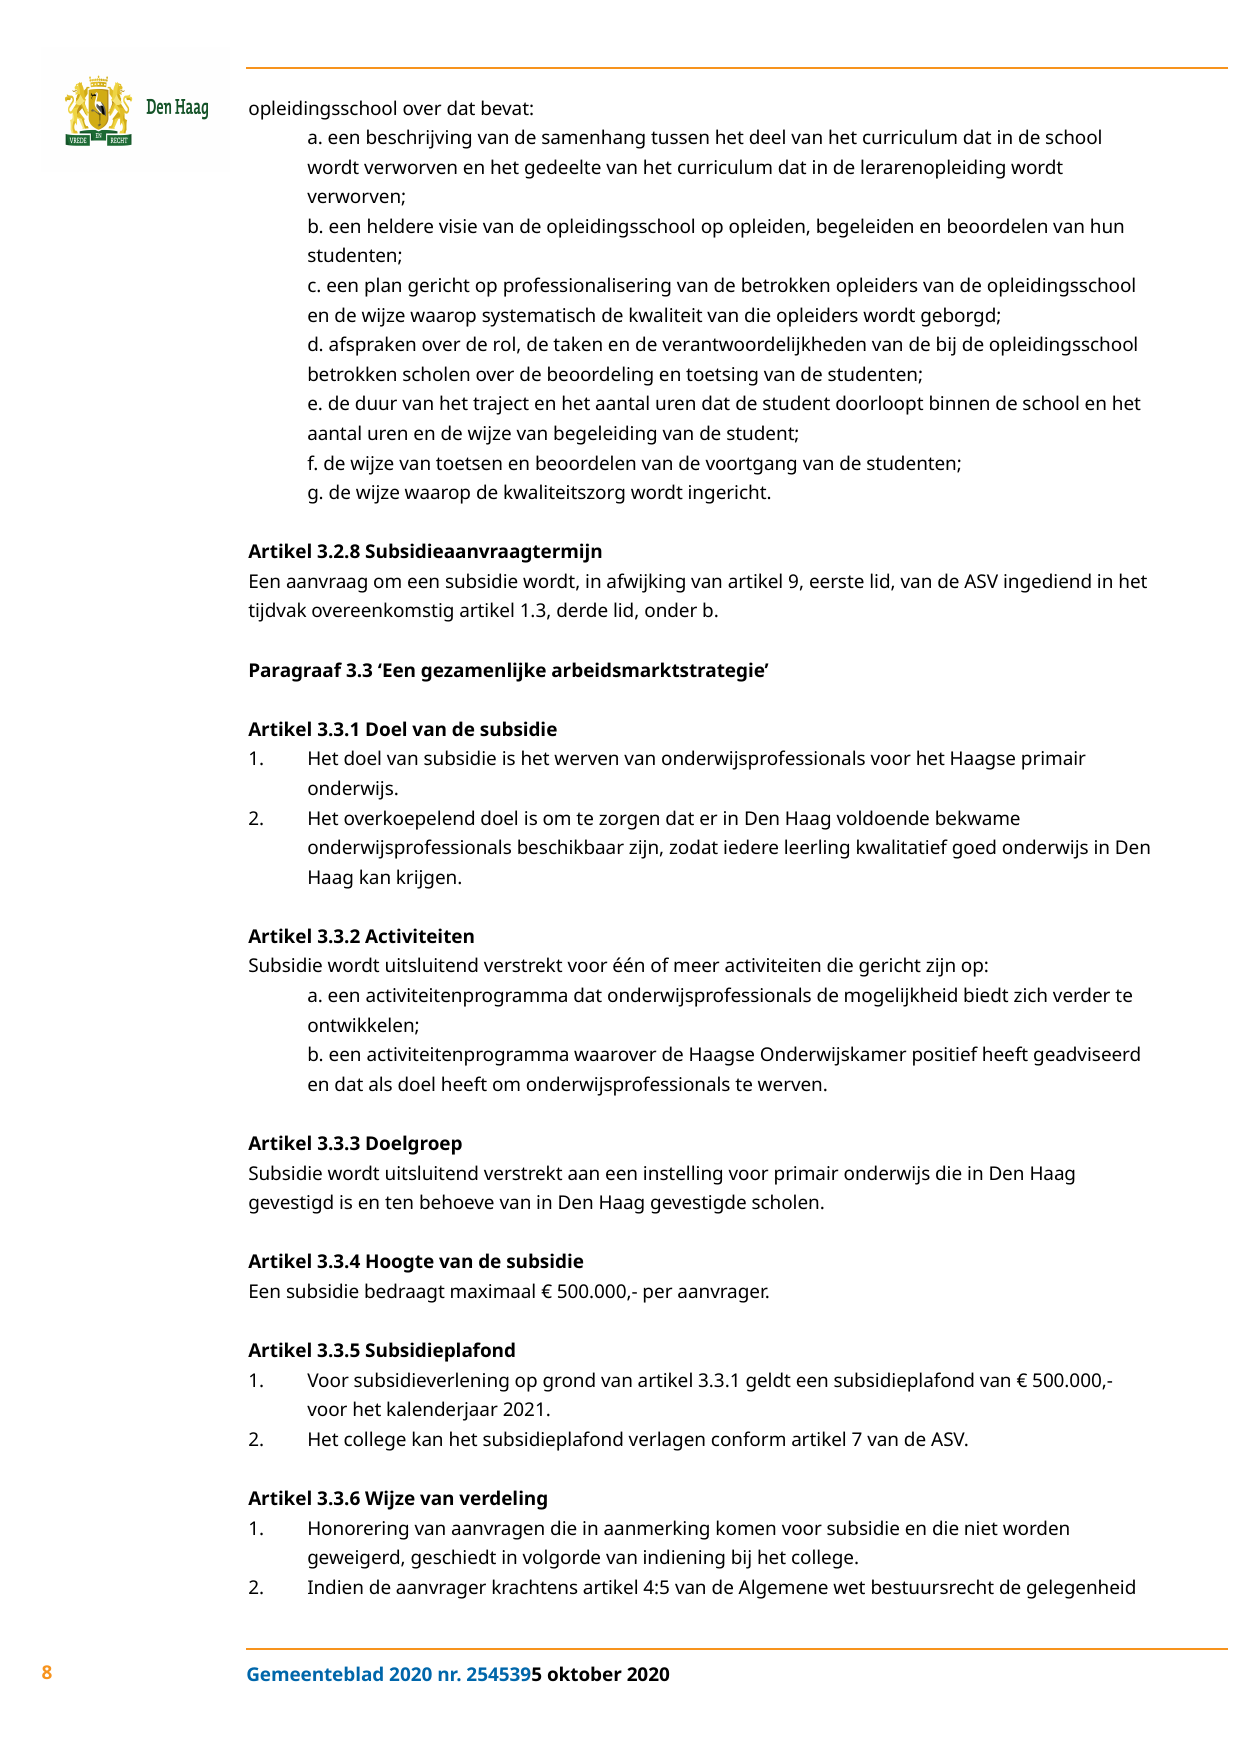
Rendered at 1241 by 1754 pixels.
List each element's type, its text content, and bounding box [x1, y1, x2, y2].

list d. afspraken over de rol, de taken en de verantwoordelijkheden van de bij de opleidingsschool betrokken scholen over de beoordeling en toetsing van de studenten; [248, 331, 1152, 387]
text Een subsidie bedraagt maximaal € 500.000,- per aanvrager. [248, 1278, 1152, 1304]
text Subsidie wordt uitsluitend verstrekt aan een instelling voor primair onderwijs die in Den Haag gevestigd is en ten behoeve van in Den Haag gevestigde scholen. [248, 1160, 1152, 1215]
list Het doel van subsidie is het werven van onderwijsprofessionals voor het Haagse primair onderwijs. [248, 746, 1152, 801]
text Artikel 3.3.5 Subsidieplafond [248, 1337, 1152, 1363]
text opleidingsschool over dat bevat: [248, 95, 1152, 121]
list Honorering van aanvragen die in aanmerking komen voor subsidie en die niet worden geweigerd, geschiedt in volgorde van indiening bij het college. [248, 1515, 1152, 1570]
list c. een plan gericht op professionalisering van de betrokken opleiders van de opleidingsschool en de wijze waarop systematisch de kwaliteit van die opleiders wordt geborgd; [248, 272, 1152, 328]
list a. een beschrijving van de samenhang tussen het deel van het curriculum dat in de school wordt verworven en het gedeelte van het curriculum dat in de lerarenopleiding wordt verworven; [248, 124, 1152, 209]
picture [41, 47, 231, 172]
list Het overkoepelend doel is om te zorgen dat er in Den Haag voldoende bekwame onderwijsprofessionals beschikbaar zijn, zodat iedere leerling kwalitatief goed onderwijs in Den Haag kan krijgen. [248, 805, 1152, 890]
text Artikel 3.3.6 Wijze van verdeling [248, 1485, 1152, 1511]
text Artikel 3.3.1 Doel van de subsidie [248, 716, 1152, 742]
list a. een activiteitenprogramma dat onderwijsprofessionals de mogelijkheid biedt zich verder te ontwikkelen; [248, 982, 1152, 1038]
list b. een activiteitenprogramma waarover de Haagse Onderwijskamer positief heeft geadviseerd en dat als doel heeft om onderwijsprofessionals te werven. [248, 1041, 1152, 1097]
text Paragraaf 3.3 ‘Een gezamenlijke arbeidsmarktstrategie’ [248, 657, 1152, 683]
text Subsidie wordt uitsluitend verstrekt voor één of meer activiteiten die gericht zijn op: [248, 953, 1152, 978]
text Een aanvraag om een subsidie wordt, in afwijking van artikel 9, eerste lid, van de ASV ingediend in het tijdvak overeenkomstig artikel 1.3, derde lid, onder b. [248, 568, 1152, 623]
list Voor subsidieverlening op grond van artikel 3.3.1 geldt een subsidieplafond van € 500.000,- voor het kalenderjaar 2021. [248, 1367, 1152, 1422]
text Artikel 3.2.8 Subsidieaanvraagtermijn [248, 538, 1152, 564]
list b. een heldere visie van de opleidingsschool op opleiden, begeleiden en beoordelen van hun studenten; [248, 213, 1152, 268]
text Artikel 3.3.3 Doelgroep [248, 1130, 1152, 1156]
list e. de duur van het traject en het aantal uren dat de student doorloopt binnen de school en het aantal uren en de wijze van begeleiding van de student; [248, 391, 1152, 446]
list Het college kan het subsidieplafond verlagen conform artikel 7 van de ASV. [248, 1426, 1152, 1452]
list Indien de aanvrager krachtens artikel 4:5 van de Algemene wet bestuursrecht de gelegenheid [248, 1574, 1152, 1600]
list g. de wijze waarop de kwaliteitszorg wordt ingericht. [248, 479, 1152, 505]
text Artikel 3.3.4 Hoogte van de subsidie [248, 1248, 1152, 1274]
text Artikel 3.3.2 Activiteiten [248, 923, 1152, 949]
list f. de wijze van toetsen en beoordelen van de voortgang van de studenten; [248, 450, 1152, 476]
